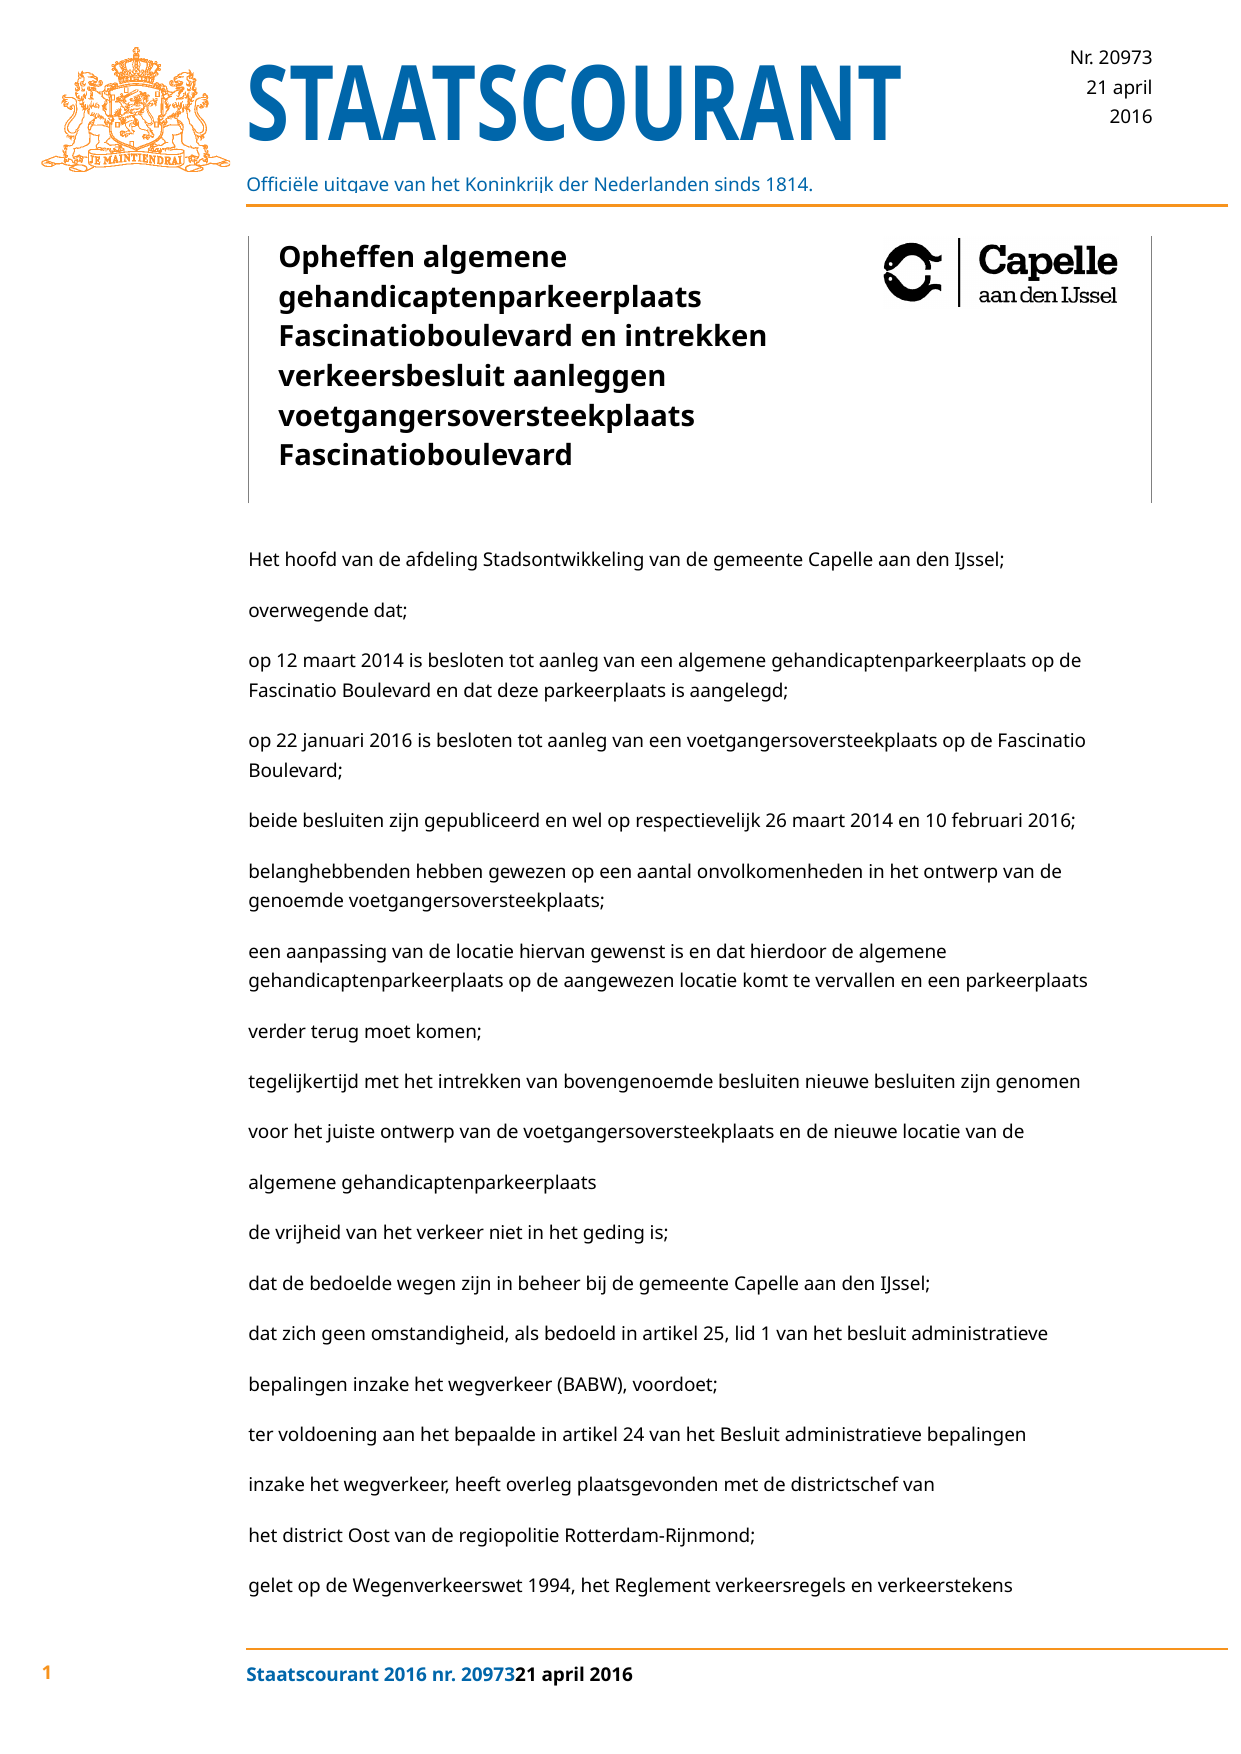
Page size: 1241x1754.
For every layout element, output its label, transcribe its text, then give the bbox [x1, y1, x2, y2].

text voor het juiste ontwerp van de voetgangersoversteekplaats en de nieuwe locatie van de [248, 1119, 1152, 1144]
picture [41, 47, 231, 172]
text een aanpassing van de locatie hiervan gewenst is en dat hierdoor de algemene gehandicaptenparkeerplaats op de aangewezen locatie komt te vervallen en een parkeerplaats [248, 938, 1152, 993]
text bepalingen inzake het wegverkeer (BABW), voordoet; [248, 1371, 1152, 1397]
table_header [850, 236, 1151, 503]
picture [882, 236, 1119, 309]
text inzake het wegverkeer, heeft overleg plaatsgevonden met de districtschef van [248, 1472, 1152, 1497]
text dat de bedoelde wegen zijn in beheer bij de gemeente Capelle aan den IJssel; [248, 1270, 1152, 1296]
text belanghebbenden hebben gewezen op een aantal onvolkomenheden in het ontwerp van de genoemde voetgangersoversteekplaats; [248, 858, 1152, 913]
text gelet op de Wegenverkeerswet 1994, het Reglement verkeersregels en verkeerstekens [248, 1572, 1152, 1598]
text de vrijheid van het verkeer niet in het geding is; [248, 1219, 1152, 1245]
text verder terug moet komen; [248, 1018, 1152, 1044]
text het district Oost van de regiopolitie Rotterdam-Rijnmond; [248, 1522, 1152, 1548]
text op 12 maart 2014 is besloten tot aanleg van een algemene gehandicaptenparkeerplaats op de Fascinatio Boulevard en dat deze parkeerplaats is aangelegd; [248, 647, 1152, 703]
text Het hoofd van de afdeling Stadsontwikkeling van de gemeente Capelle aan den IJssel; [248, 547, 1152, 572]
text dat zich geen omstandigheid, als bedoeld in artikel 25, lid 1 van het besluit administratieve [248, 1320, 1152, 1346]
text overwegende dat; [248, 597, 1152, 623]
text algemene gehandicaptenparkeerplaats [248, 1169, 1152, 1195]
table_header Opheffen algemene gehandicaptenparkeerplaats Fascinatioboulevard en intrekken verkeersbesluit aanleggen voetgangersoversteekplaats Fascinatioboulevard [249, 236, 850, 503]
text beide besluiten zijn gepubliceerd en wel op respectievelijk 26 maart 2014 en 10 februari 2016; [248, 807, 1152, 833]
text op 22 januari 2016 is besloten tot aanleg van een voetgangersoversteekplaats op de Fascinatio Boulevard; [248, 727, 1152, 783]
text ter voldoening aan het bepaalde in artikel 24 van het Besluit administratieve bepalingen [248, 1421, 1152, 1447]
text tegelijkertijd met het intrekken van bovengenoemde besluiten nieuwe besluiten zijn genomen [248, 1068, 1152, 1094]
